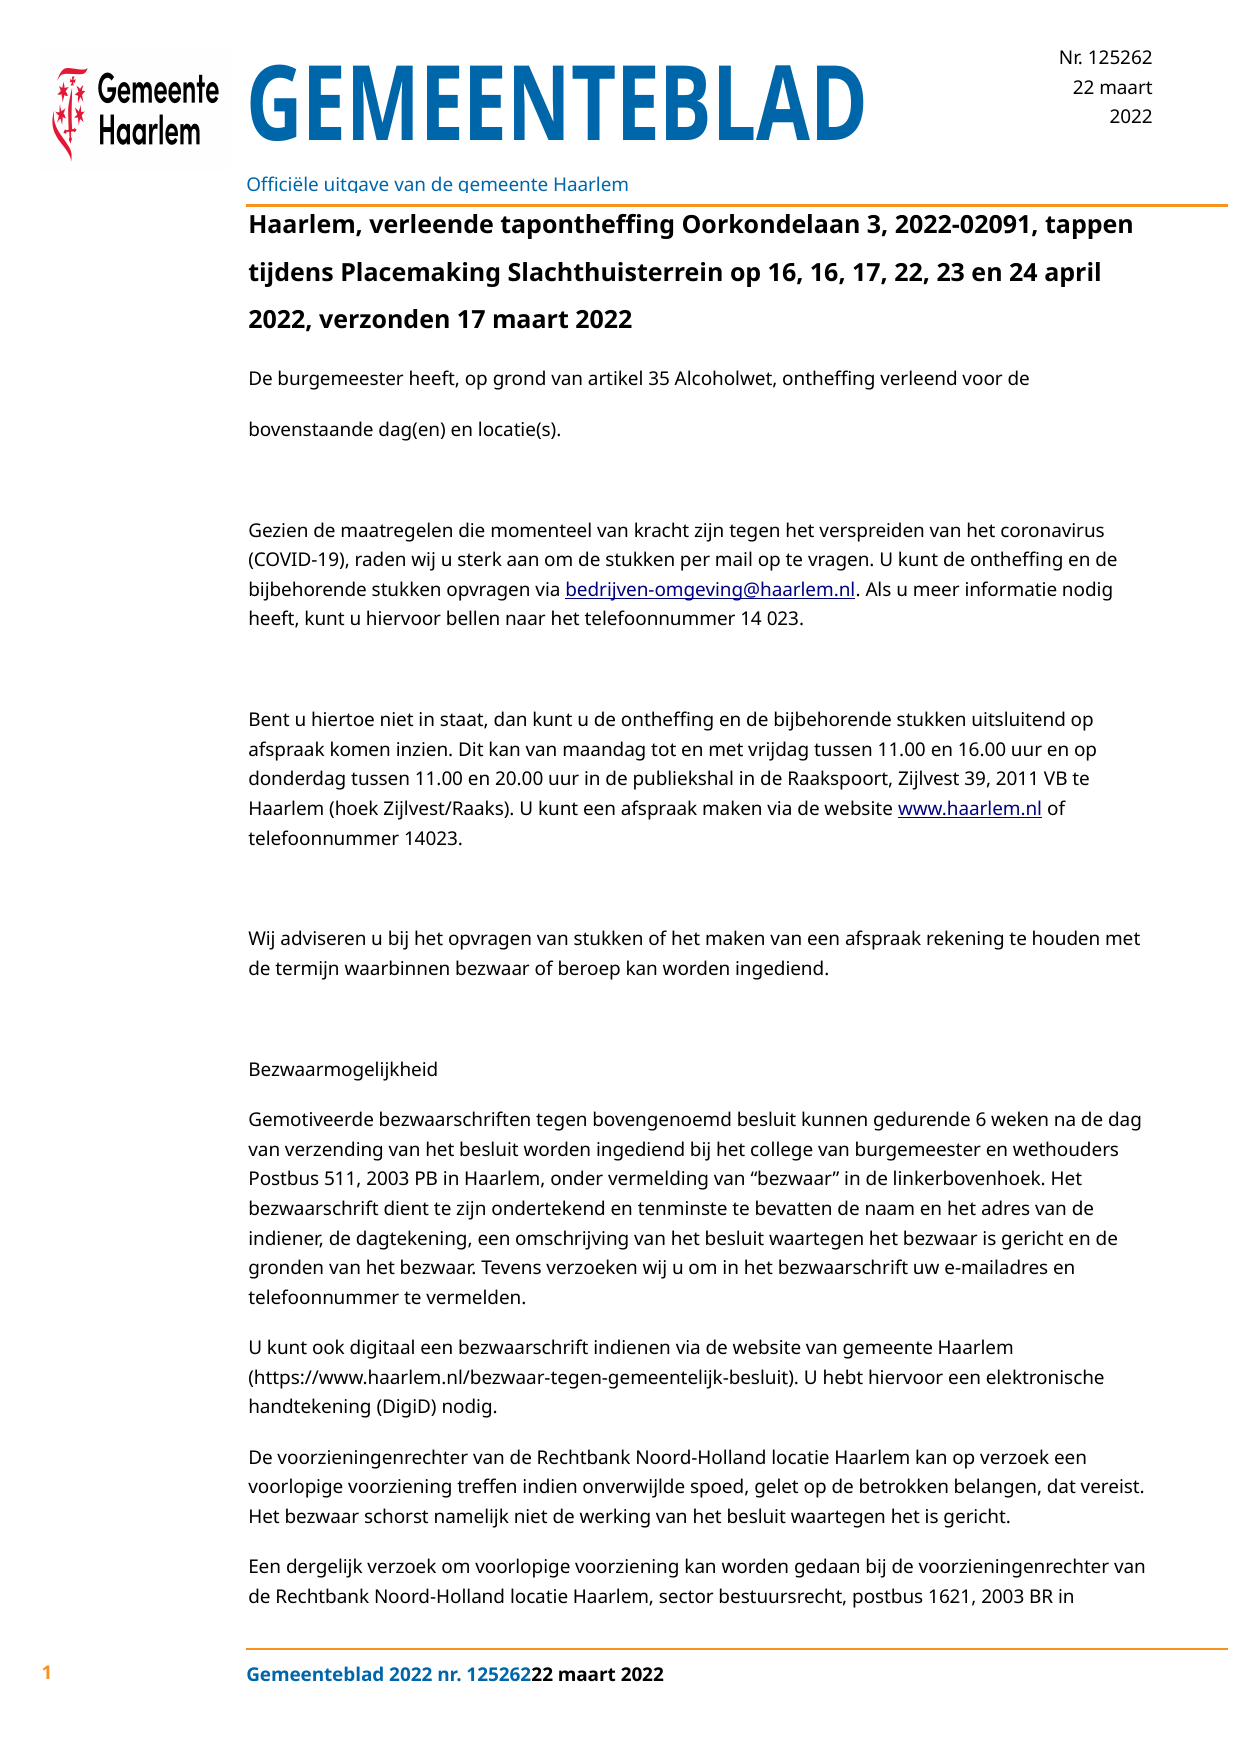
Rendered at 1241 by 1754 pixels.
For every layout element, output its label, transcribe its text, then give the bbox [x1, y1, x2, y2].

text De voorzieningenrechter van de Rechtbank Noord-Holland locatie Haarlem kan op verzoek een voorlopige voorziening treffen indien onverwijlde spoed, gelet op de betrokken belangen, dat vereist. Het bezwaar schorst namelijk niet de werking van het besluit waartegen het is gericht. [248, 1444, 1152, 1529]
text U kunt ook digitaal een bezwaarschrift indienen via de website van gemeente Haarlem (https://www.haarlem.nl/bezwaar-tegen-gemeentelijk-besluit). U hebt hiervoor een elektronische handtekening (DigiD) nodig. [248, 1334, 1152, 1419]
text Een dergelijk verzoek om voorlopige voorziening kan worden gedaan bij de voorzieningenrechter van de Rechtbank Noord-Holland locatie Haarlem, sector bestuursrecht, postbus 1621, 2003 BR in [248, 1553, 1152, 1609]
text Haarlem, verleende tapontheffing Oorkondelaan 3, 2022-02091, tappen tijdens Placemaking Slachthuisterrein op 16, 16, 17, 22, 23 en 24 april 2022, verzonden 17 maart 2022 [248, 207, 1152, 336]
text Bezwaarmogelijkheid [248, 1056, 1152, 1082]
picture [41, 47, 231, 172]
text Gezien de maatregelen die momenteel van kracht zijn tegen het verspreiden van het coronavirus (COVID-19), raden wij u sterk aan om de stukken per mail op te vragen. U kunt de ontheffing en de bijbehorende stukken opvragen via bedrijven-omgeving@haarlem.nl. Als u meer informatie nodig heeft, kunt u hiervoor bellen naar het telefoonnummer 14 023. [248, 517, 1152, 631]
text Bent u hiertoe niet in staat, dan kunt u de ontheffing en de bijbehorende stukken uitsluitend op afspraak komen inzien. Dit kan van maandag tot en met vrijdag tussen 11.00 en 16.00 uur en op donderdag tussen 11.00 en 20.00 uur in de publiekshal in de Raakspoort, Zijlvest 39, 2011 VB te Haarlem (hoek Zijlvest/Raaks). U kunt een afspraak maken via de website www.haarlem.nl of telefoonnummer 14023. [248, 706, 1152, 850]
text De burgemeester heeft, op grond van artikel 35 Alcoholwet, ontheffing verleend voor de [248, 366, 1152, 391]
text Gemotiveerde bezwaarschriften tegen bovengenoemd besluit kunnen gedurende 6 weken na de dag van verzending van het besluit worden ingediend bij het college van burgemeester en wethouders Postbus 511, 2003 PB in Haarlem, onder vermelding van “bezwaar” in de linkerbovenhoek. Het bezwaarschrift dient te zijn ondertekend en tenminste te bevatten de naam en het adres van de indiener, de dagtekening, een omschrijving van het besluit waartegen het bezwaar is gericht en de gronden van het bezwaar. Tevens verzoeken wij u om in het bezwaarschrift uw e-mailadres en telefoonnummer te vermelden. [248, 1106, 1152, 1309]
text bovenstaande dag(en) en locatie(s). [248, 416, 1152, 442]
text Wij adviseren u bij het opvragen van stukken of het maken van een afspraak rekening te houden met de termijn waarbinnen bezwaar of beroep kan worden ingediend. [248, 926, 1152, 981]
